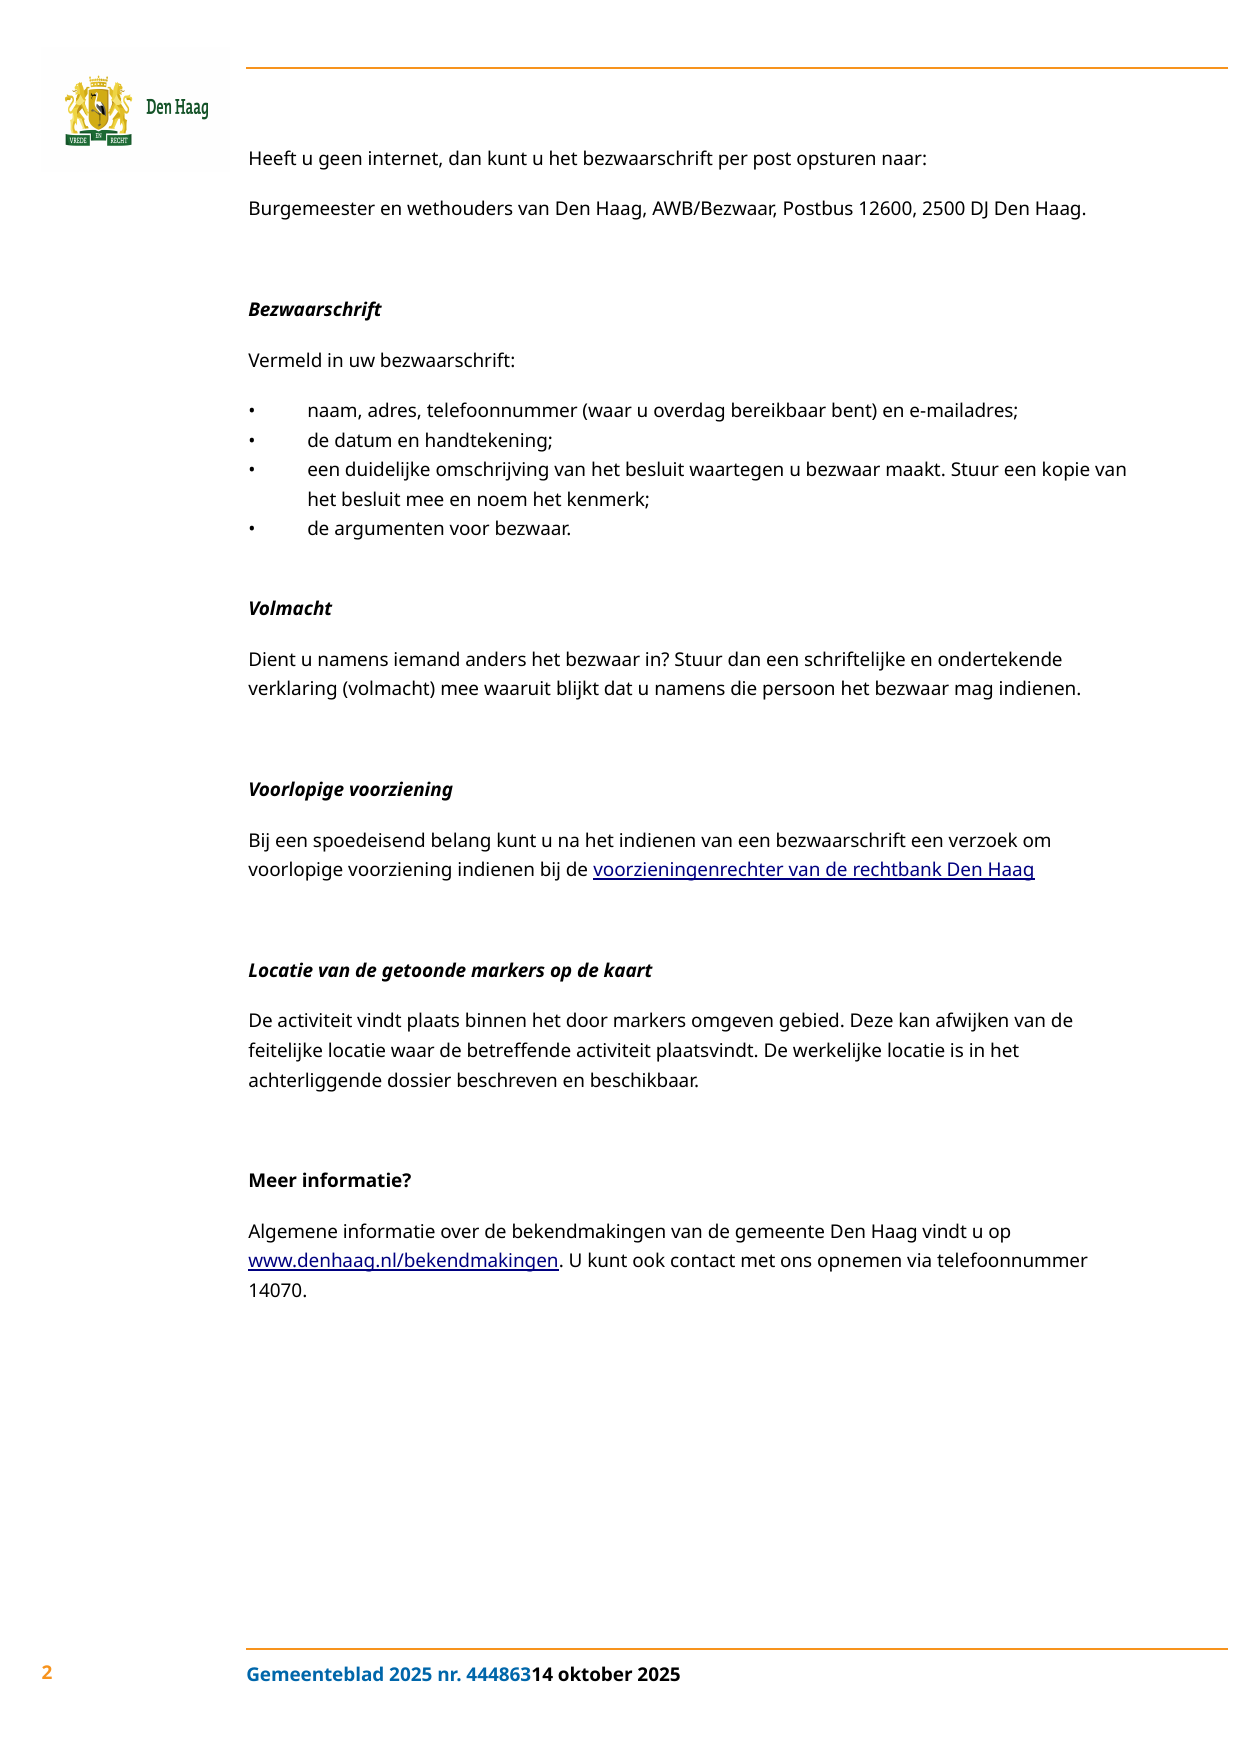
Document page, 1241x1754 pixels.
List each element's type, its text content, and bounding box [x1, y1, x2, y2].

text Voorlopige voorziening [248, 776, 1152, 802]
text Burgemeester en wethouders van Den Haag, AWB/Bezwaar, Postbus 12600, 2500 DJ Den Haag. [248, 196, 1152, 221]
text De activiteit vindt plaats binnen het door markers omgeven gebied. Deze kan afwijken van de feitelijke locatie waar de betreffende activiteit plaatsvindt. De werkelijke locatie is in het achterliggende dossier beschreven en beschikbaar. [248, 1008, 1152, 1093]
text Locatie van de getoonde markers op de kaart [248, 957, 1152, 983]
text Bezwaarschrift [248, 296, 1152, 322]
text Meer informatie? [248, 1168, 1152, 1193]
text Volmacht [248, 596, 1152, 621]
text Vermeld in uw bezwaarschrift: [248, 347, 1152, 373]
list een duidelijke omschrijving van het besluit waartegen u bezwaar maakt. Stuur een kopie van het besluit mee en noem het kenmerk; [248, 456, 1152, 512]
text Heeft u geen internet, dan kunt u het bezwaarschrift per post opsturen naar: [248, 145, 1152, 171]
picture [41, 47, 231, 172]
list de argumenten voor bezwaar. [248, 516, 1152, 541]
text Algemene informatie over de bekendmakingen van de gemeente Den Haag vindt u op www.denhaag.nl/bekendmakingen. U kunt ook contact met ons opnemen via telefoonnummer 14070. [248, 1218, 1152, 1303]
text Bij een spoedeisend belang kunt u na het indienen van een bezwaarschrift een verzoek om voorlopige voorziening indienen bij de voorzieningenrechter van de rechtbank Den Haag [248, 827, 1152, 882]
list de datum en handtekening; [248, 427, 1152, 453]
list naam, adres, telefoonnummer (waar u overdag bereikbaar bent) en e-mailadres; [248, 397, 1152, 423]
text Dient u namens iemand anders het bezwaar in? Stuur dan een schriftelijke en ondertekende verklaring (volmacht) mee waaruit blijkt dat u namens die persoon het bezwaar mag indienen. [248, 646, 1152, 701]
